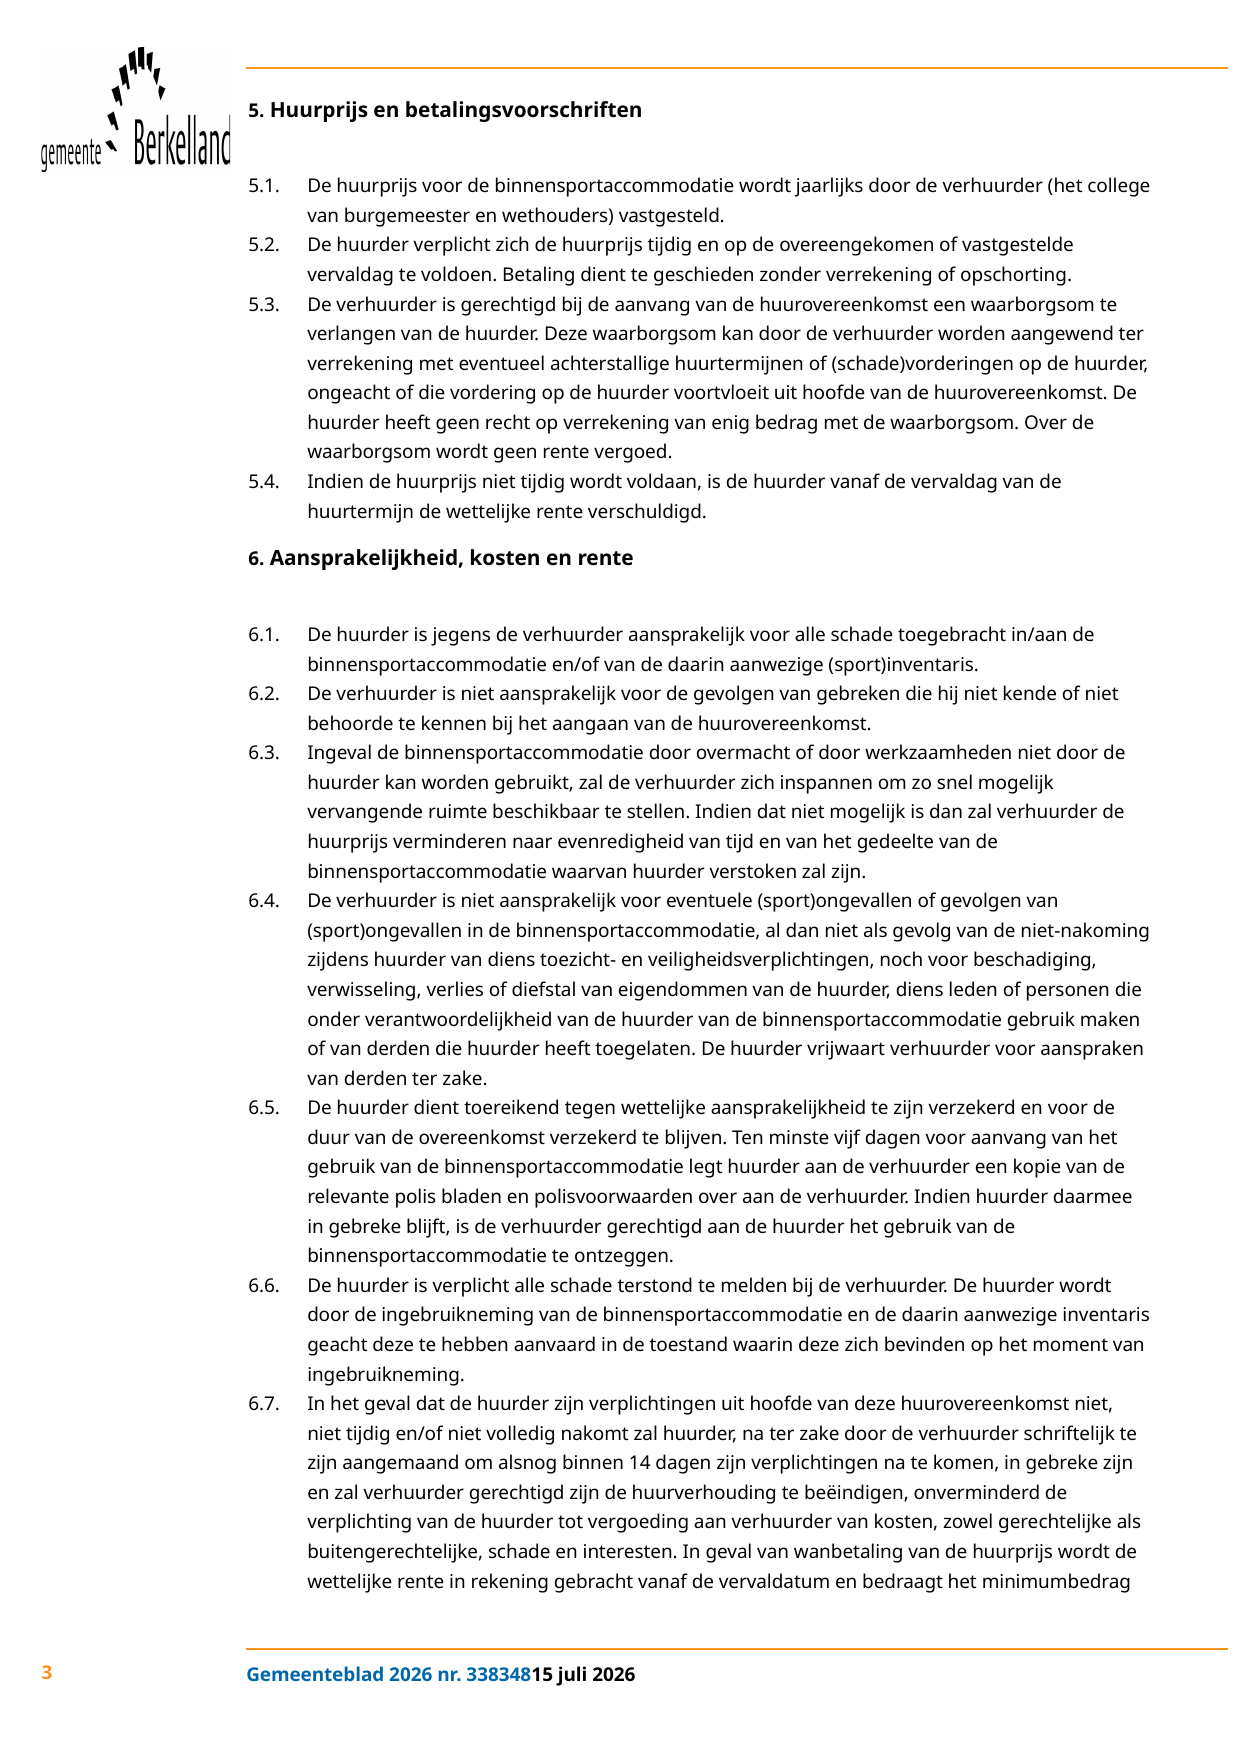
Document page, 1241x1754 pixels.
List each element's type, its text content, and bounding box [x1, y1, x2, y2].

list De verhuurder is niet aansprakelijk voor de gevolgen van gebreken die hij niet kende of niet behoorde te kennen bij het aangaan van de huurovereenkomst. [248, 680, 1152, 736]
list De huurder dient toereikend tegen wettelijke aansprakelijkheid te zijn verzekerd en voor de duur van de overeenkomst verzekerd te blijven. Ten minste vijf dagen voor aanvang van het gebruik van de binnensportaccommodatie legt huurder aan de verhuurder een kopie van de relevante polis bladen en polisvoorwaarden over aan de verhuurder. Indien huurder daarmee in gebreke blijft, is de verhuurder gerechtigd aan de huurder het gebruik van de binnensportaccommodatie te ontzeggen. [248, 1094, 1152, 1268]
list De verhuurder is niet aansprakelijk voor eventuele (sport)ongevallen of gevolgen van (sport)ongevallen in de binnensportaccommodatie, al dan niet als gevolg van de niet-nakoming zijdens huurder van diens toezicht- en veiligheidsverplichtingen, noch voor beschadiging, verwisseling, verlies of diefstal van eigendommen van de huurder, diens leden of personen die onder verantwoordelijkheid van de huurder van de binnensportaccommodatie gebruik maken of van derden die huurder heeft toegelaten. De huurder vrijwaart verhuurder voor aanspraken van derden ter zake. [248, 887, 1152, 1091]
picture [41, 47, 231, 172]
list Indien de huurprijs niet tijdig wordt voldaan, is de huurder vanaf de vervaldag van de huurtermijn de wettelijke rente verschuldigd. [248, 468, 1152, 524]
list De huurder verplicht zich de huurprijs tijdig en op de overeengekomen of vastgestelde vervaldag te voldoen. Betaling dient te geschieden zonder verrekening of opschorting. [248, 232, 1152, 287]
list De huurder is verplicht alle schade terstond te melden bij de verhuurder. De huurder wordt door de ingebruikneming van de binnensportaccommodatie en de daarin aanwezige inventaris geacht deze te hebben aanvaard in de toestand waarin deze zich bevinden op het moment van ingebruikneming. [248, 1272, 1152, 1387]
list In het geval dat de huurder zijn verplichtingen uit hoofde van deze huurovereenkomst niet, niet tijdig en/of niet volledig nakomt zal huurder, na ter zake door de verhuurder schriftelijk te zijn aangemaand om alsnog binnen 14 dagen zijn verplichtingen na te komen, in gebreke zijn en zal verhuurder gerechtigd zijn de huurverhouding te beëindigen, onverminderd de verplichting van de huurder tot vergoeding aan verhuurder van kosten, zowel gerechtelijke als buitengerechtelijke, schade en interesten. In geval van wanbetaling van de huurprijs wordt de wettelijke rente in rekening gebracht vanaf de vervaldatum en bedraagt het minimumbedrag [248, 1390, 1152, 1594]
list Ingeval de binnensportaccommodatie door overmacht of door werkzaamheden niet door de huurder kan worden gebruikt, zal de verhuurder zich inspannen om zo snel mogelijk vervangende ruimte beschikbaar te stellen. Indien dat niet mogelijk is dan zal verhuurder de huurprijs verminderen naar evenredigheid van tijd en van het gedeelte van de binnensportaccommodatie waarvan huurder verstoken zal zijn. [248, 739, 1152, 884]
text 5. Huurprijs en betalingsvoorschriften [248, 95, 1152, 123]
list De verhuurder is gerechtigd bij de aanvang van de huurovereenkomst een waarborgsom te verlangen van de huurder. Deze waarborgsom kan door de verhuurder worden aangewend ter verrekening met eventueel achterstallige huurtermijnen of (schade)vorderingen op de huurder, ongeacht of die vordering op de huurder voortvloeit uit hoofde van de huurovereenkomst. De huurder heeft geen recht op verrekening van enig bedrag met de waarborgsom. Over de waarborgsom wordt geen rente vergoed. [248, 291, 1152, 464]
list De huurprijs voor de binnensportaccommodatie wordt jaarlijks door de verhuurder (het college van burgemeester en wethouders) vastgesteld. [248, 172, 1152, 228]
list De huurder is jegens de verhuurder aansprakelijk voor alle schade toegebracht in/aan de binnensportaccommodatie en/of van de daarin aanwezige (sport)inventaris. [248, 621, 1152, 677]
text 6. Aansprakelijkheid, kosten en rente [248, 543, 1152, 572]
